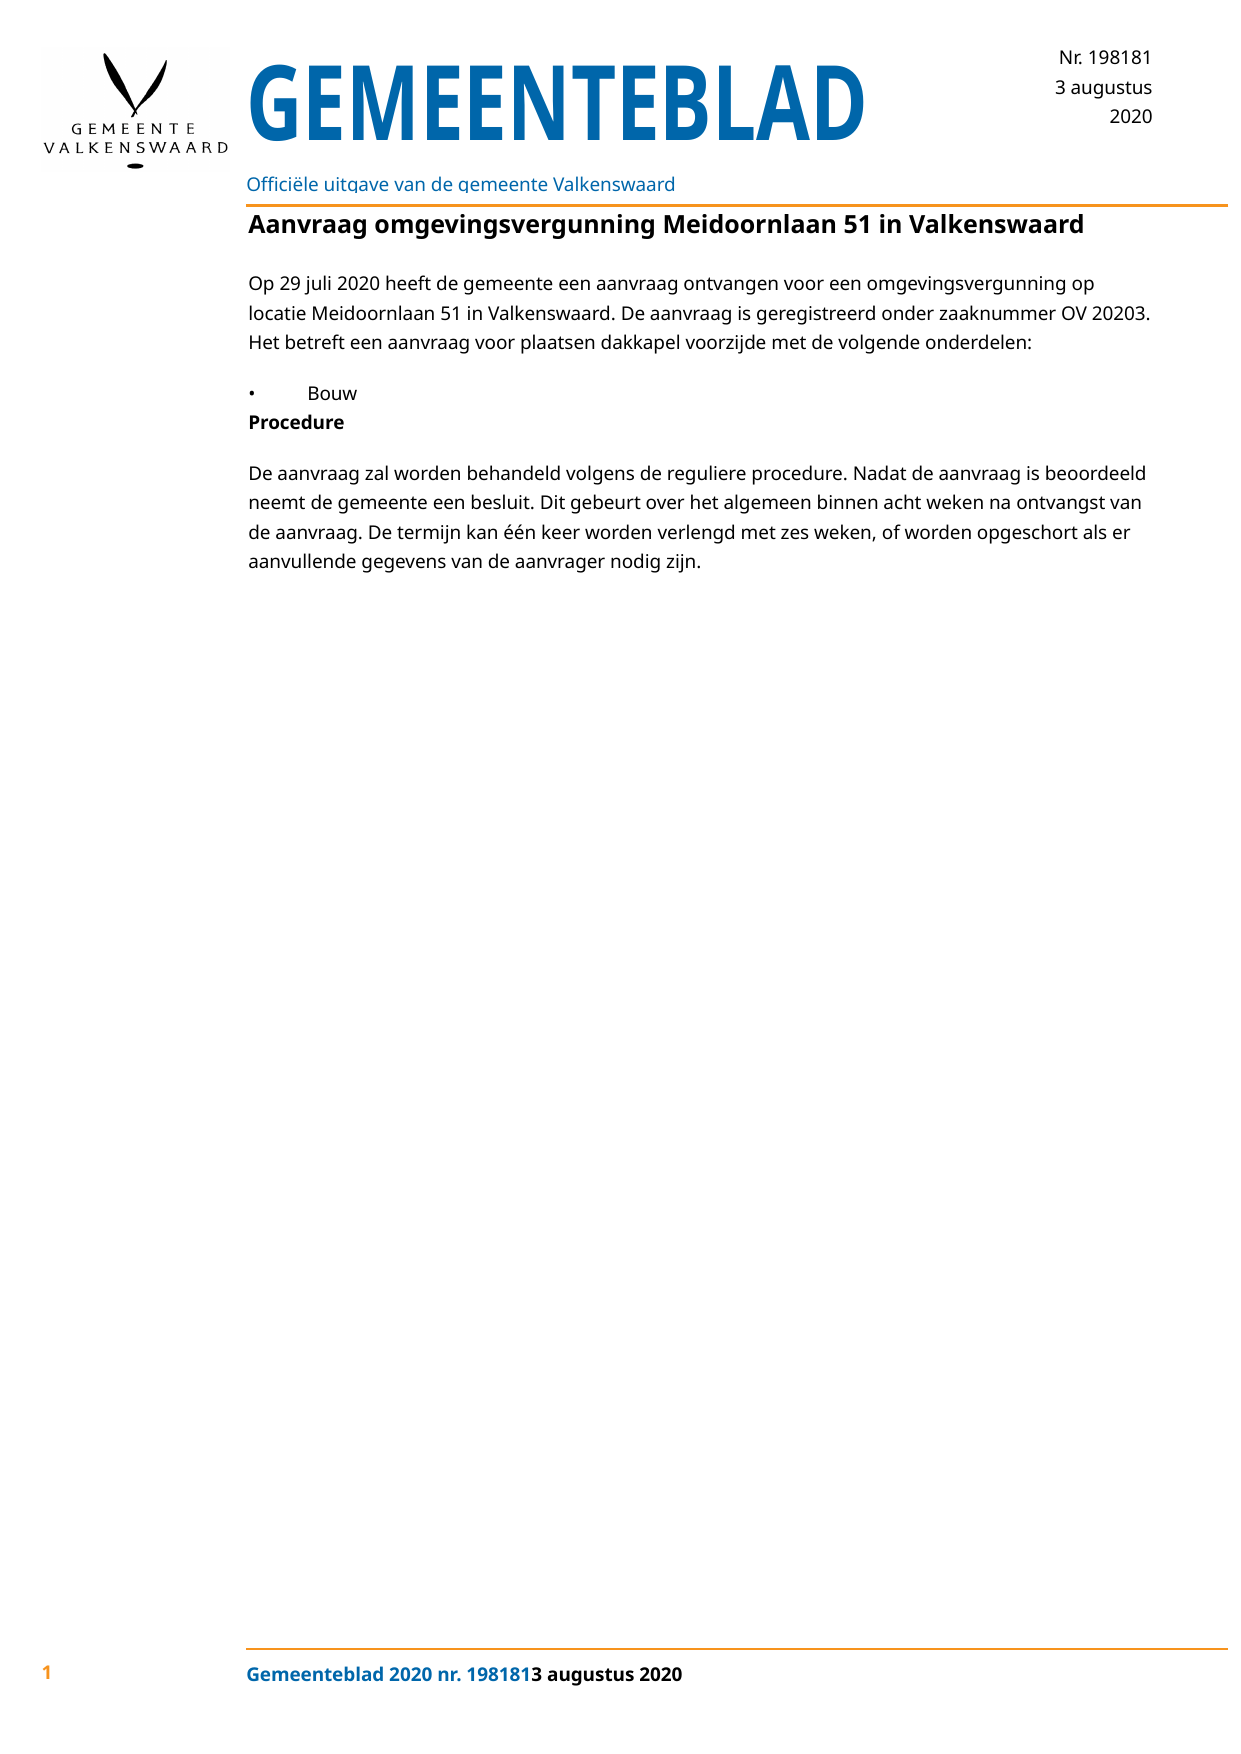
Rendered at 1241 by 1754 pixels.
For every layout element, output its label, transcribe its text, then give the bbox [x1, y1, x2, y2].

text De aanvraag zal worden behandeld volgens de reguliere procedure. Nadat de aanvraag is beoordeeld neemt de gemeente een besluit. Dit gebeurt over het algemeen binnen acht weken na ontvangst van de aanvraag. De termijn kan één keer worden verlengd met zes weken, of worden opgeschort als er aanvullende gegevens van de aanvrager nodig zijn. [248, 460, 1152, 574]
list Bouw [248, 380, 1152, 406]
text Procedure [248, 409, 1152, 435]
picture [41, 47, 231, 172]
text Aanvraag omgevingsvergunning Meidoornlaan 51 in Valkenswaard [248, 207, 1152, 241]
text Op 29 juli 2020 heeft de gemeente een aanvraag ontvangen voor een omgevingsvergunning op locatie Meidoornlaan 51 in Valkenswaard. De aanvraag is geregistreerd onder zaaknummer OV 20203. Het betreft een aanvraag voor plaatsen dakkapel voorzijde met de volgende onderdelen: [248, 270, 1152, 355]
